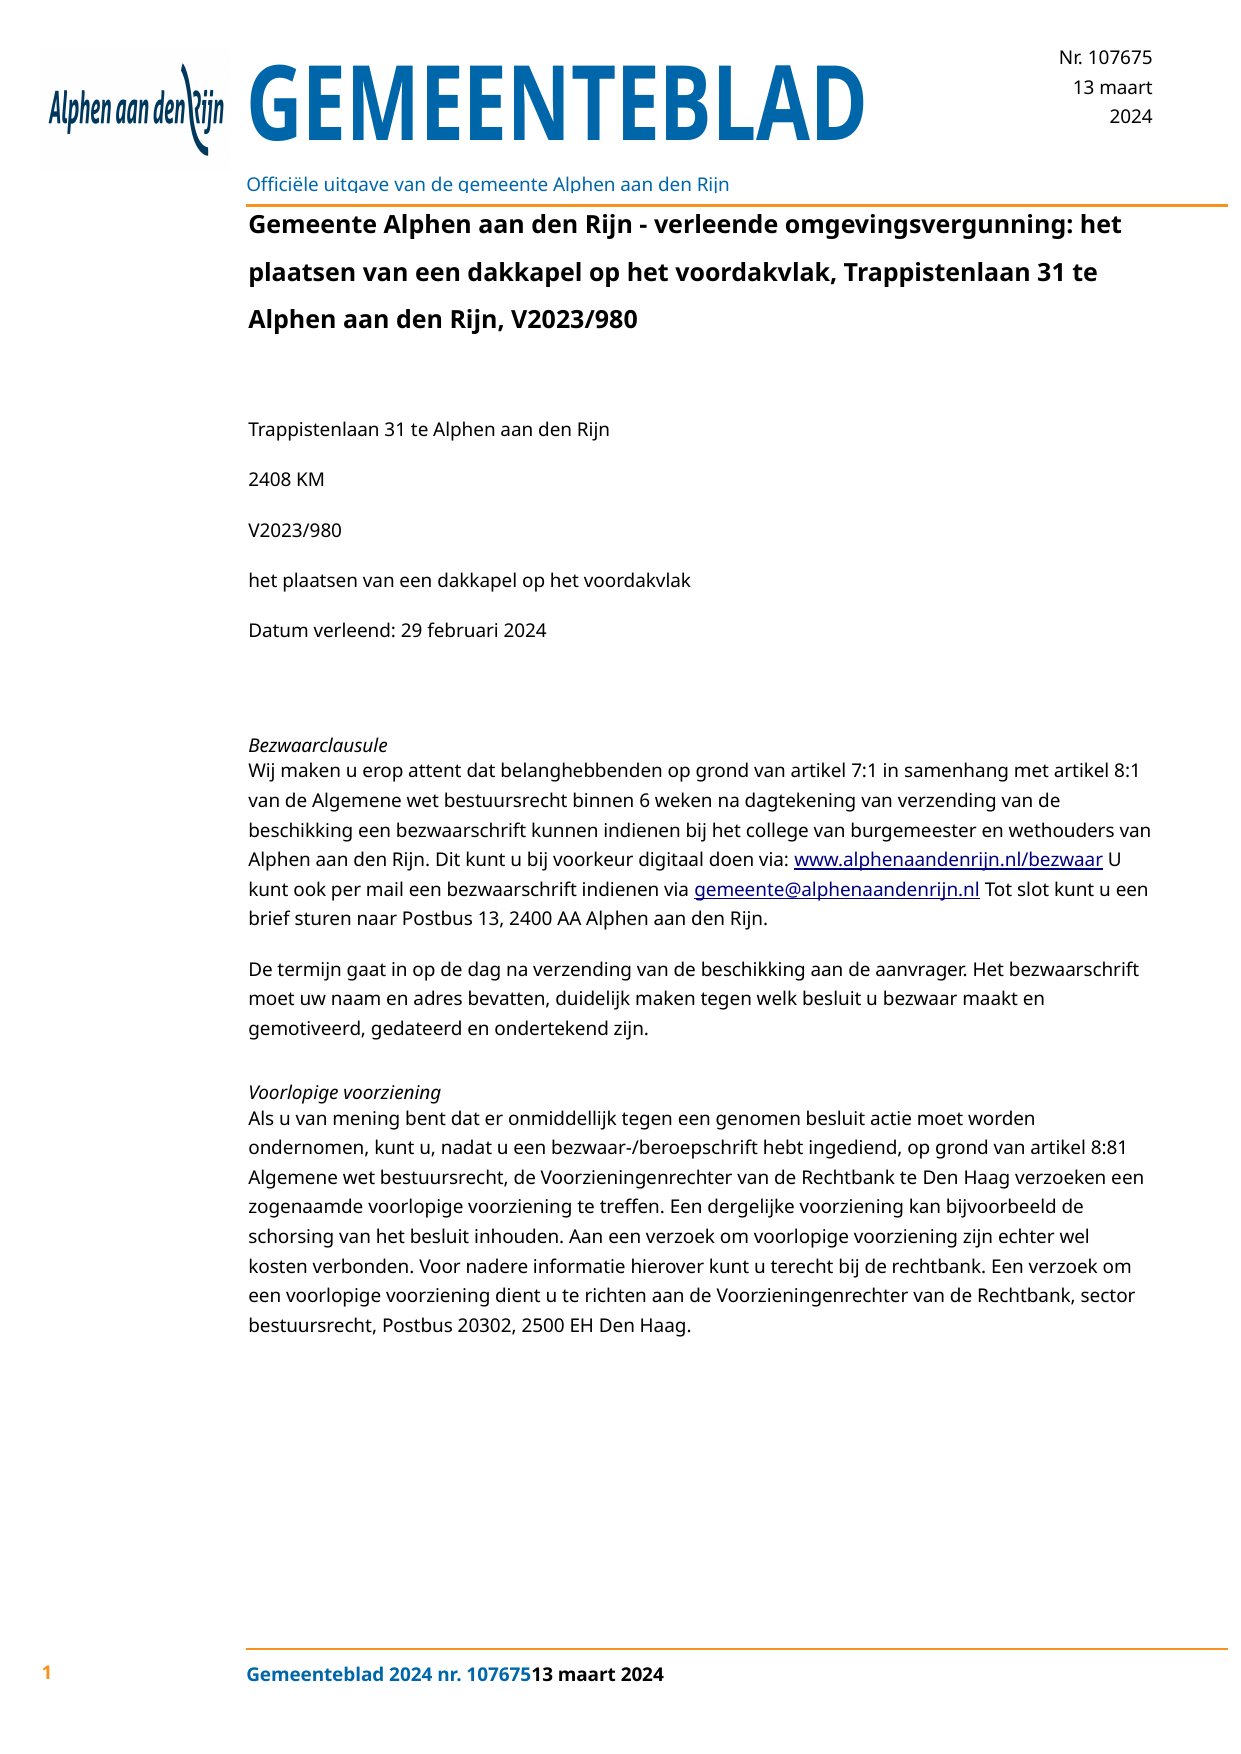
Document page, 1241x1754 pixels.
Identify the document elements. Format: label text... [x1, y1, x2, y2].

text V2023/980 [248, 517, 1152, 542]
text Als u van mening bent dat er onmiddellijk tegen een genomen besluit actie moet worden ondernomen, kunt u, nadat u een bezwaar-/beroepschrift hebt ingediend, op grond van artikel 8:81 Algemene wet bestuursrecht, de Voorzieningenrechter van de Rechtbank te Den Haag verzoeken een zogenaamde voorlopige voorziening te treffen. Een dergelijke voorziening kan bijvoorbeeld de schorsing van het besluit inhouden. Aan een verzoek om voorlopige voorziening zijn echter wel kosten verbonden. Voor nadere informatie hierover kunt u terecht bij de rechtbank. Een verzoek om een voorlopige voorziening dient u te richten aan de Voorzieningenrechter van de Rechtbank, sector bestuursrecht, Postbus 20302, 2500 EH Den Haag. [248, 1105, 1152, 1338]
text 2408 KM [248, 466, 1152, 492]
text het plaatsen van een dakkapel op het voordakvlak [248, 567, 1152, 593]
text Wij maken u erop attent dat belanghebbenden op grond van artikel 7:1 in samenhang met artikel 8:1 van de Algemene wet bestuursrecht binnen 6 weken na dagtekening van verzending van de beschikking een bezwaarschrift kunnen indienen bij het college van burgemeester en wethouders van Alphen aan den Rijn. Dit kunt u bij voorkeur digitaal doen via: www.alphenaandenrijn.nl/bezwaar U kunt ook per mail een bezwaarschrift indienen via gemeente@alphenaandenrijn.nl Tot slot kunt u een brief sturen naar Postbus 13, 2400 AA Alphen aan den Rijn. [248, 758, 1152, 931]
text Gemeente Alphen aan den Rijn - verleende omgevingsvergunning: het plaatsen van een dakkapel op het voordakvlak, Trappistenlaan 31 te Alphen aan den Rijn, V2023/980 [248, 207, 1152, 336]
text Bezwaarclausule [248, 732, 1152, 758]
text Voorlopige voorziening [248, 1079, 1152, 1105]
picture [41, 47, 231, 172]
text Datum verleend: 29 februari 2024 [248, 618, 1152, 643]
text Trappistenlaan 31 te Alphen aan den Rijn [248, 416, 1152, 442]
text De termijn gaat in op de dag na verzending van de beschikking aan de aanvrager. Het bezwaarschrift moet uw naam en adres bevatten, duidelijk maken tegen welk besluit u bezwaar maakt en gemotiveerd, gedateerd en ondertekend zijn. [248, 956, 1152, 1041]
